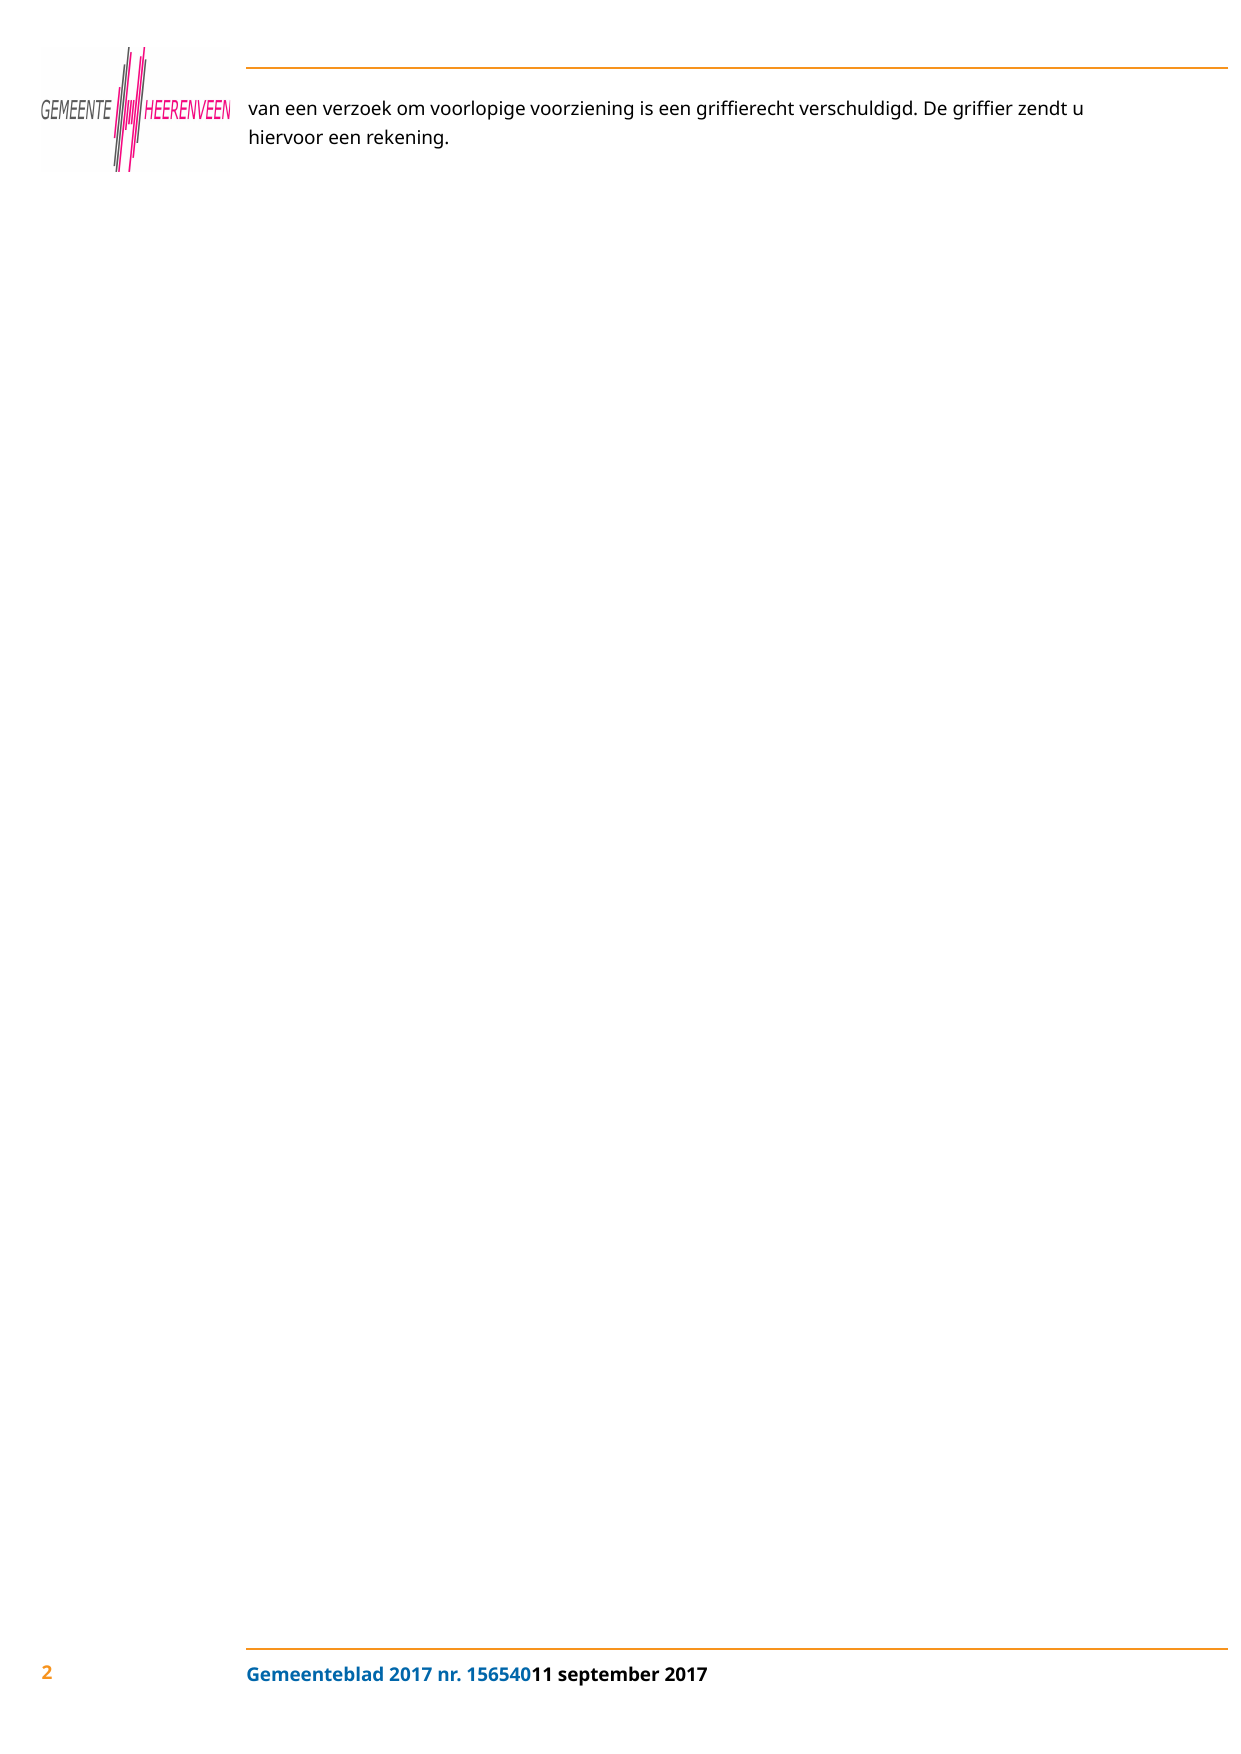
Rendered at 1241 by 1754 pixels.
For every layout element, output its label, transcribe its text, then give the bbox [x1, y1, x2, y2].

picture [41, 47, 231, 172]
text van een verzoek om voorlopige voorziening is een griffierecht verschuldigd. De griffier zendt u hiervoor een rekening. [248, 95, 1152, 150]
